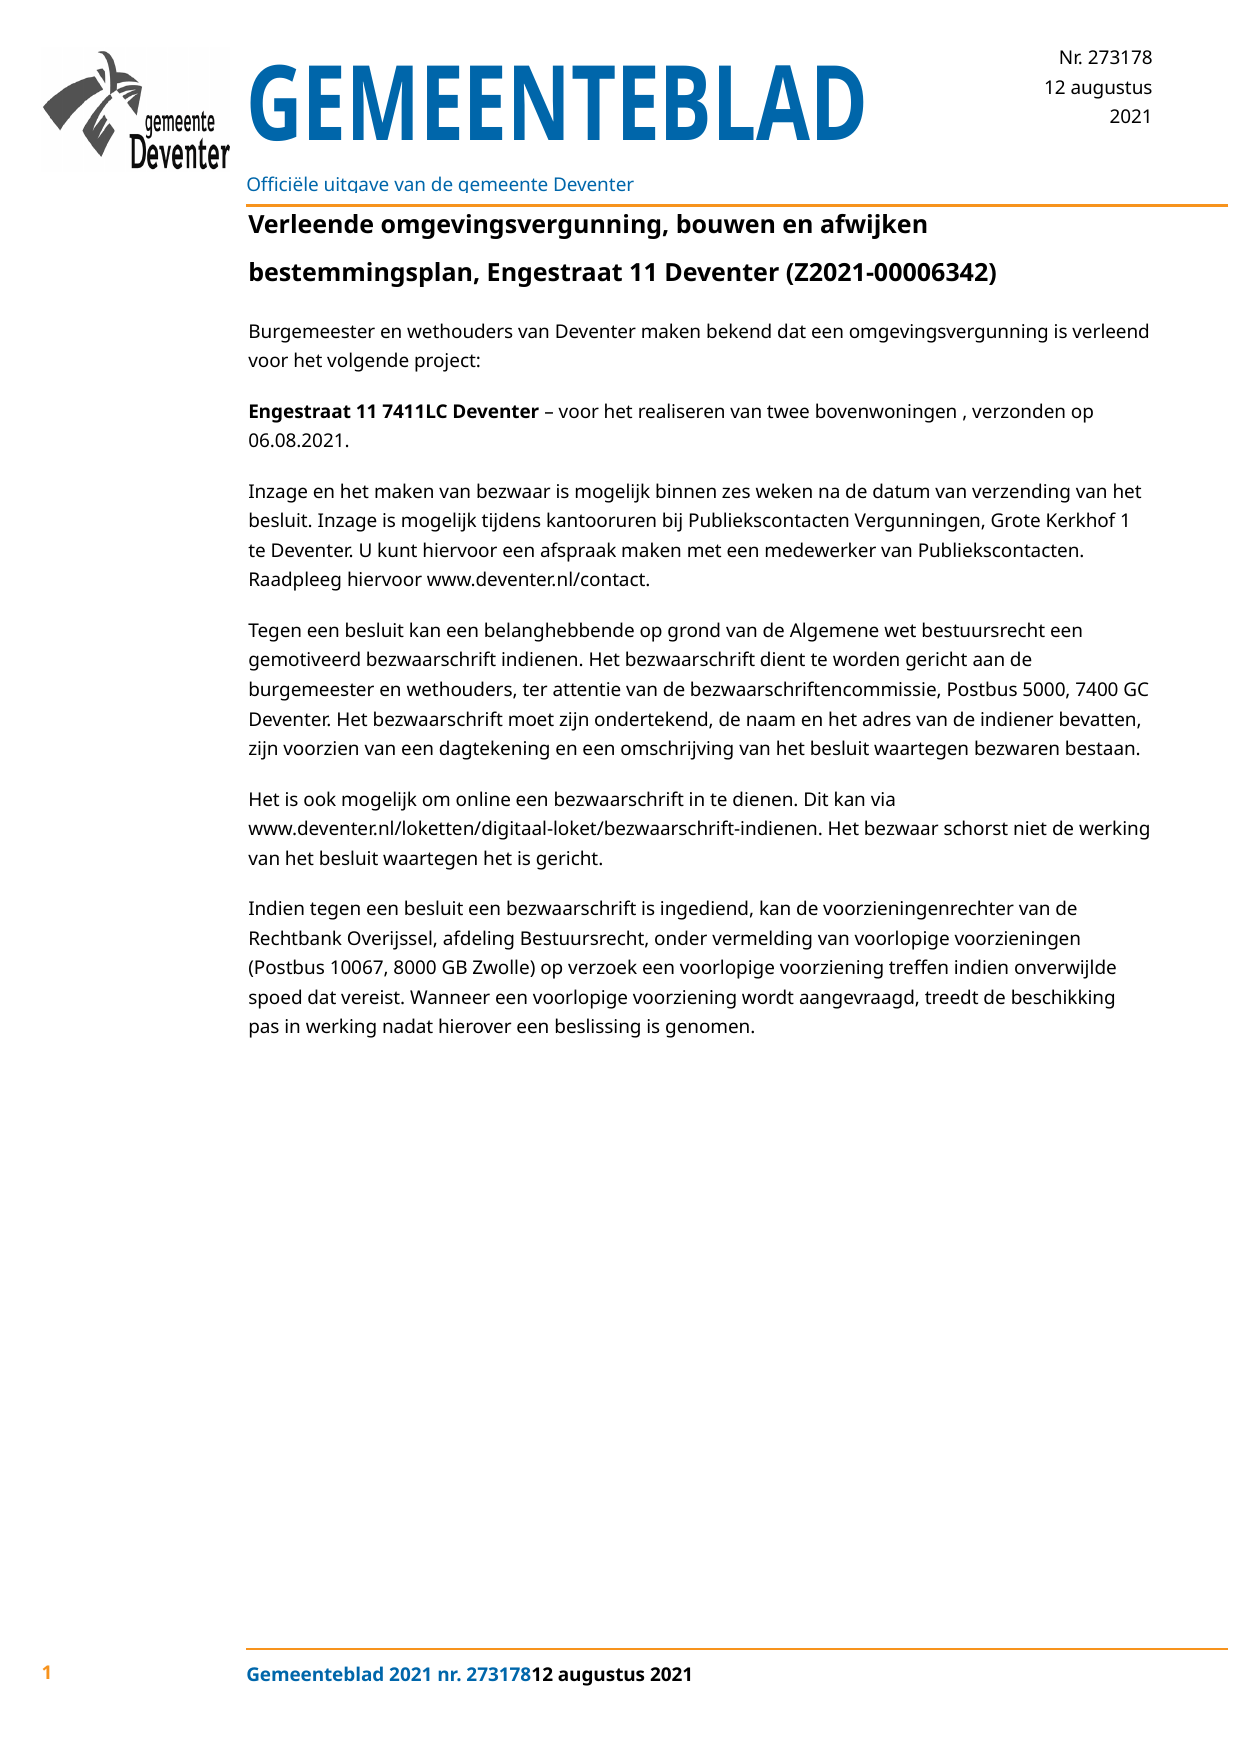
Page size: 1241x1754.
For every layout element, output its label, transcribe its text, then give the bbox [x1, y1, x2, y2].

text Het is ook mogelijk om online een bezwaarschrift in te dienen. Dit kan via www.deventer.nl/loketten/digitaal-loket/bezwaarschrift-indienen. Het bezwaar schorst niet de werking van het besluit waartegen het is gericht. [248, 786, 1152, 871]
text Tegen een besluit kan een belanghebbende op grond van de Algemene wet bestuursrecht een gemotiveerd bezwaarschrift indienen. Het bezwaarschrift dient te worden gericht aan de burgemeester en wethouders, ter attentie van de bezwaarschriftencommissie, Postbus 5000, 7400 GC Deventer. Het bezwaarschrift moet zijn ondertekend, de naam en het adres van de indiener bevatten, zijn voorzien van een dagtekening en een omschrijving van het besluit waartegen bezwaren bestaan. [248, 617, 1152, 761]
text Indien tegen een besluit een bezwaarschrift is ingediend, kan de voorzieningenrechter van de Rechtbank Overijssel, afdeling Bestuursrecht, onder vermelding van voorlopige voorzieningen (Postbus 10067, 8000 GB Zwolle) op verzoek een voorlopige voorziening treffen indien onverwijlde spoed dat vereist. Wanneer een voorlopige voorziening wordt aangevraagd, treedt de beschikking pas in werking nadat hierover een beslissing is genomen. [248, 895, 1152, 1039]
text Inzage en het maken van bezwaar is mogelijk binnen zes weken na de datum van verzending van het besluit. Inzage is mogelijk tijdens kantooruren bij Publiekscontacten Vergunningen, Grote Kerkhof 1 te Deventer. U kunt hiervoor een afspraak maken met een medewerker van Publiekscontacten. Raadpleeg hiervoor www.deventer.nl/contact. [248, 478, 1152, 592]
text Burgemeester en wethouders van Deventer maken bekend dat een omgevingsvergunning is verleend voor het volgende project: [248, 318, 1152, 373]
text Verleende omgevingsvergunning, bouwen en afwijken bestemmingsplan, Engestraat 11 Deventer (Z2021-00006342) [248, 207, 1152, 288]
text Engestraat 11 7411LC Deventer – voor het realiseren van twee bovenwoningen , verzonden op 06.08.2021. [248, 398, 1152, 453]
picture [41, 47, 231, 172]
